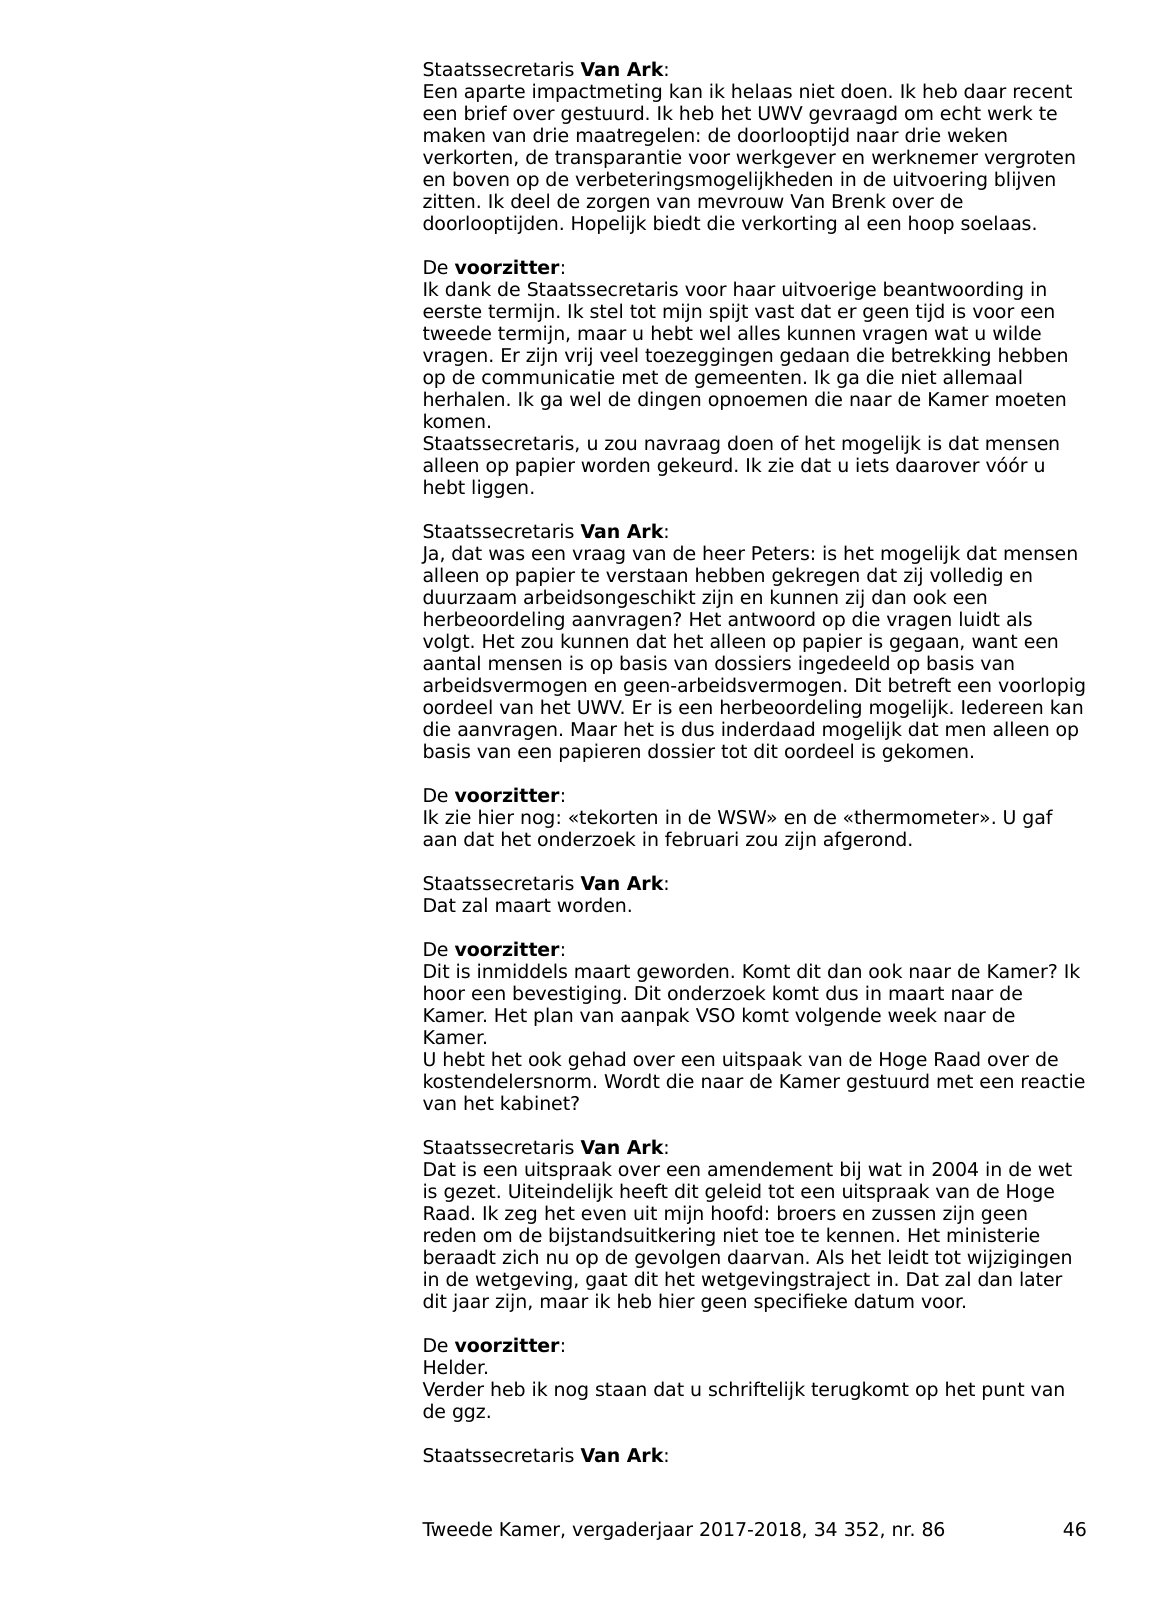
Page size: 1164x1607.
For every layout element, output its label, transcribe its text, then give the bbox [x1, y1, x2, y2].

text Ik dank de Staatssecretaris voor haar uitvoerige beantwoording in eerste termijn. Ik stel tot mijn spijt vast dat er geen tijd is voor een tweede termijn, maar u hebt wel alles kunnen vragen wat u wilde vragen. Er zijn vrij veel toezeggingen gedaan die betrekking hebben op de communicatie met de gemeenten. Ik ga die niet allemaal herhalen. Ik ga wel de dingen opnoemen die naar de Kamer moeten komen. [422, 279, 1087, 433]
text De voorzitter: [422, 257, 1087, 279]
text De voorzitter: [422, 785, 1087, 807]
text De voorzitter: [422, 1335, 1087, 1357]
text Staatssecretaris Van Ark: [422, 1137, 1087, 1159]
text Ja, dat was een vraag van de heer Peters: is het mogelijk dat mensen alleen op papier te verstaan hebben gekregen dat zij volledig en duurzaam arbeidsongeschikt zijn en kunnen zij dan ook een herbeoordeling aanvragen? Het antwoord op die vragen luidt als volgt. Het zou kunnen dat het alleen op papier is gegaan, want een aantal mensen is op basis van dossiers ingedeeld op basis van arbeidsvermogen en geen-arbeidsvermogen. Dit betreft een voorlopig oordeel van het UWV. Er is een herbeoordeling mogelijk. Iedereen kan die aanvragen. Maar het is dus inderdaad mogelijk dat men alleen op basis van een papieren dossier tot dit oordeel is gekomen. [422, 543, 1087, 763]
text Staatssecretaris, u zou navraag doen of het mogelijk is dat mensen alleen op papier worden gekeurd. Ik zie dat u iets daarover vóór u hebt liggen. [422, 433, 1087, 499]
text U hebt het ook gehad over een uitspaak van de Hoge Raad over de kostendelersnorm. Wordt die naar de Kamer gestuurd met een reactie van het kabinet? [422, 1049, 1087, 1115]
text Staatssecretaris Van Ark: [422, 521, 1087, 543]
text Staatssecretaris Van Ark: [422, 1445, 1087, 1467]
text Verder heb ik nog staan dat u schriftelijk terugkomt op het punt van de ggz. [422, 1379, 1087, 1423]
text Helder. [422, 1357, 1087, 1379]
text Dat zal maart worden. [422, 895, 1087, 917]
text De voorzitter: [422, 939, 1087, 961]
text Staatssecretaris Van Ark: [422, 59, 1087, 81]
text Dit is inmiddels maart geworden. Komt dit dan ook naar de Kamer? Ik hoor een bevestiging. Dit onderzoek komt dus in maart naar de Kamer. Het plan van aanpak VSO komt volgende week naar de Kamer. [422, 961, 1087, 1049]
text Ik zie hier nog: «tekorten in de WSW» en de «thermometer». U gaf aan dat het onderzoek in februari zou zijn afgerond. [422, 807, 1087, 851]
text Een aparte impactmeting kan ik helaas niet doen. Ik heb daar recent een brief over gestuurd. Ik heb het UWV gevraagd om echt werk te maken van drie maatregelen: de doorlooptijd naar drie weken verkorten, de transparantie voor werkgever en werknemer vergroten en boven op de verbeteringsmogelijkheden in de uitvoering blijven zitten. Ik deel de zorgen van mevrouw Van Brenk over de doorlooptijden. Hopelijk biedt die verkorting al een hoop soelaas. [422, 81, 1087, 235]
text Dat is een uitspraak over een amendement bij wat in 2004 in de wet is gezet. Uiteindelijk heeft dit geleid tot een uitspraak van de Hoge Raad. Ik zeg het even uit mijn hoofd: broers en zussen zijn geen reden om de bijstandsuitkering niet toe te kennen. Het ministerie beraadt zich nu op de gevolgen daarvan. Als het leidt tot wijzigingen in de wetgeving, gaat dit het wetgevingstraject in. Dat zal dan later dit jaar zijn, maar ik heb hier geen specifieke datum voor. [422, 1159, 1087, 1313]
text Staatssecretaris Van Ark: [422, 873, 1087, 895]
